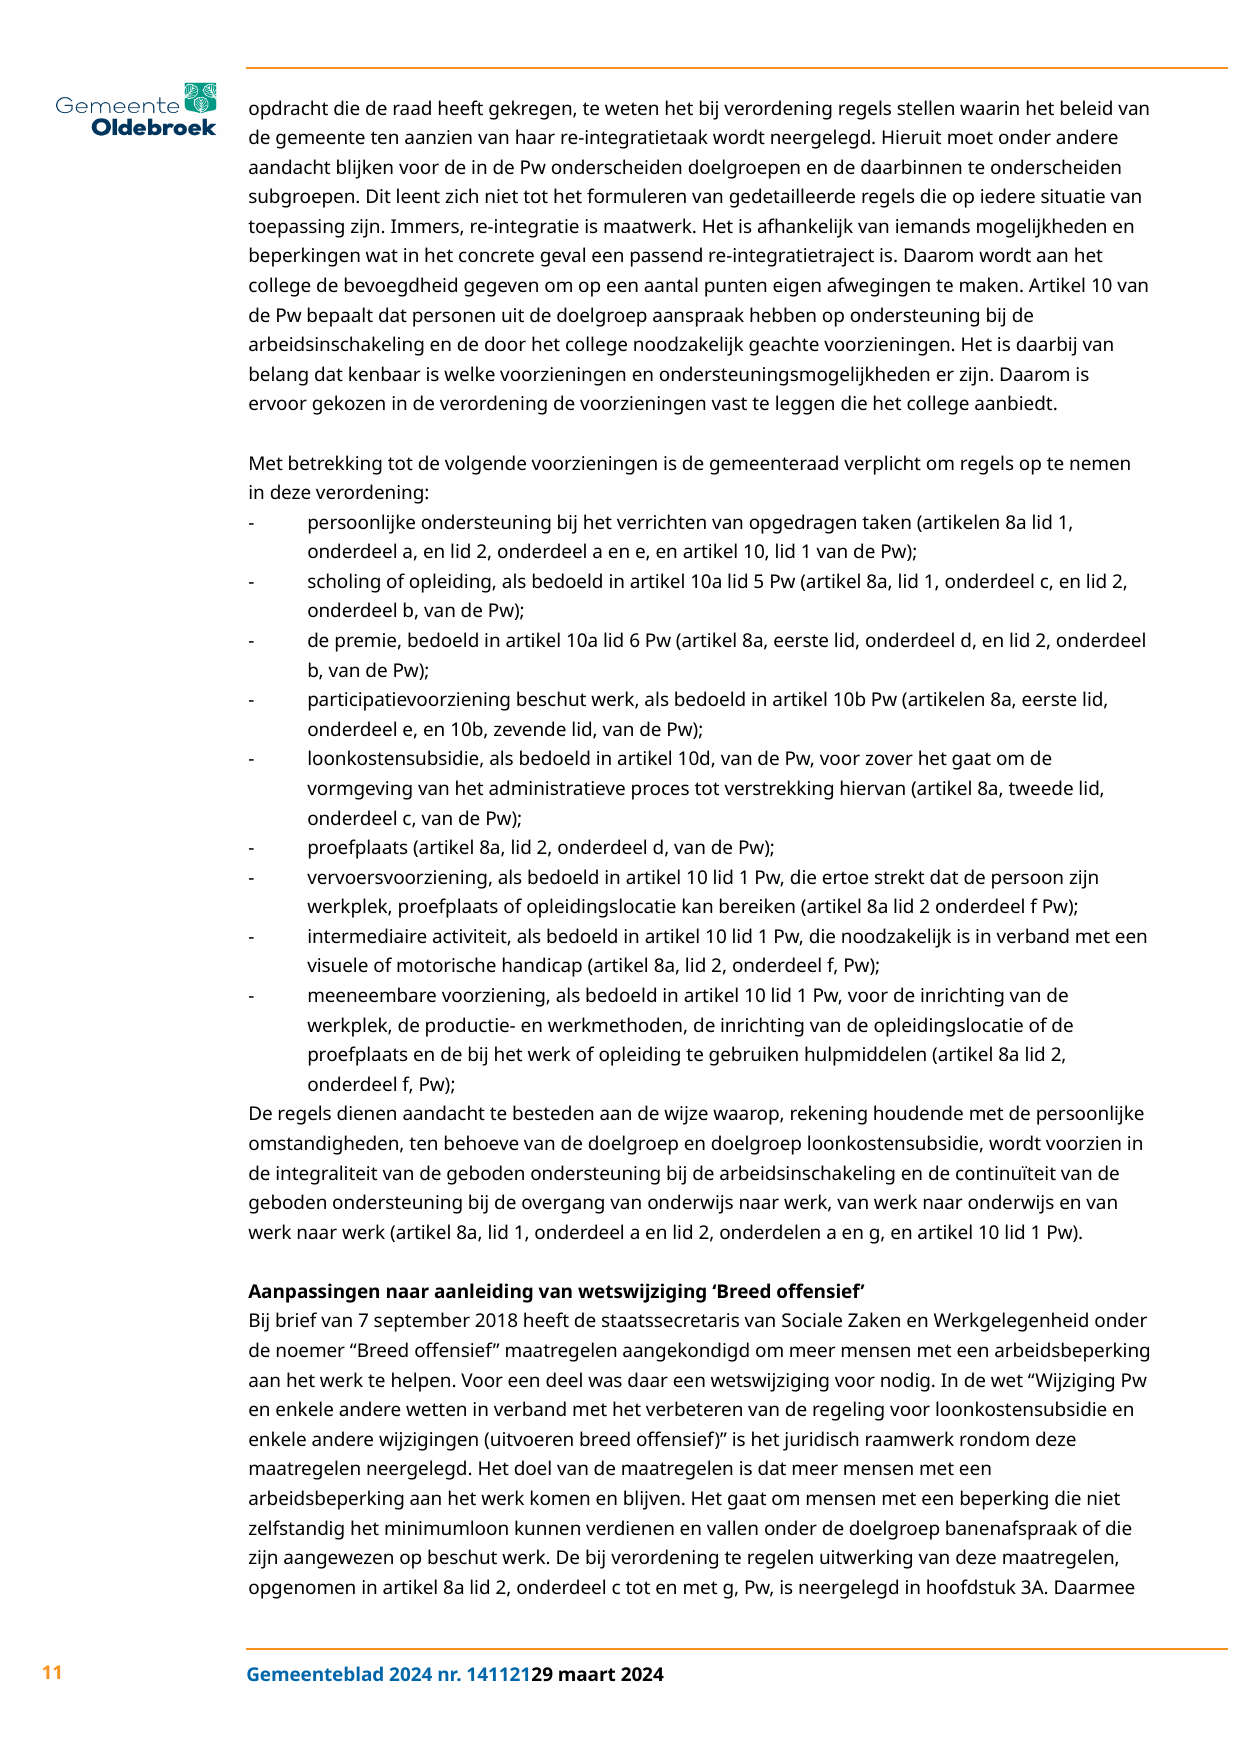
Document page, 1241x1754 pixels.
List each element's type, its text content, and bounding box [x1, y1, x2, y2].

text Met betrekking tot de volgende voorzieningen is de gemeenteraad verplicht om regels op te nemen in deze verordening: [248, 450, 1152, 505]
text Bij brief van 7 september 2018 heeft de staatssecretaris van Sociale Zaken en Werkgelegenheid onder de noemer “Breed offensief” maatregelen aangekondigd om meer mensen met een arbeidsbeperking aan het werk te helpen. Voor een deel was daar een wetswijziging voor nodig. In de wet “Wijziging Pw en enkele andere wetten in verband met het verbeteren van de regeling voor loonkostensubsidie en enkele andere wijzigingen (uitvoeren breed offensief)” is het juridisch raamwerk rondom deze maatregelen neergelegd. Het doel van de maatregelen is dat meer mensen met een arbeidsbeperking aan het werk komen en blijven. Het gaat om mensen met een beperking die niet zelfstandig het minimumloon kunnen verdienen en vallen onder de doelgroep banenafspraak of die zijn aangewezen op beschut werk. De bij verordening te regelen uitwerking van deze maatregelen, opgenomen in artikel 8a lid 2, onderdeel c tot en met g, Pw, is neergelegd in hoofdstuk 3A. Daarmee [248, 1308, 1152, 1600]
list de premie, bedoeld in artikel 10a lid 6 Pw (artikel 8a, eerste lid, onderdeel d, en lid 2, onderdeel b, van de Pw); [248, 627, 1152, 683]
list meeneembare voorziening, als bedoeld in artikel 10 lid 1 Pw, voor de inrichting van de werkplek, de productie- en werkmethoden, de inrichting van de opleidingslocatie of de proefplaats en de bij het werk of opleiding te gebruiken hulpmiddelen (artikel 8a lid 2, onderdeel f, Pw); [248, 982, 1152, 1097]
list intermediaire activiteit, als bedoeld in artikel 10 lid 1 Pw, die noodzakelijk is in verband met een visuele of motorische handicap (artikel 8a, lid 2, onderdeel f, Pw); [248, 923, 1152, 978]
list scholing of opleiding, als bedoeld in artikel 10a lid 5 Pw (artikel 8a, lid 1, onderdeel c, en lid 2, onderdeel b, van de Pw); [248, 568, 1152, 623]
list vervoersvoorziening, als bedoeld in artikel 10 lid 1 Pw, die ertoe strekt dat de persoon zijn werkplek, proefplaats of opleidingslocatie kan bereiken (artikel 8a lid 2 onderdeel f Pw); [248, 864, 1152, 919]
text Aanpassingen naar aanleiding van wetswijziging ‘Breed offensief’ [248, 1278, 1152, 1304]
picture [41, 47, 231, 172]
text opdracht die de raad heeft gekregen, te weten het bij verordening regels stellen waarin het beleid van de gemeente ten aanzien van haar re-integratietaak wordt neergelegd. Hieruit moet onder andere aandacht blijken voor de in de Pw onderscheiden doelgroepen en de daarbinnen te onderscheiden subgroepen. Dit leent zich niet tot het formuleren van gedetailleerde regels die op iedere situatie van toepassing zijn. Immers, re-integratie is maatwerk. Het is afhankelijk van iemands mogelijkheden en beperkingen wat in het concrete geval een passend re-integratietraject is. Daarom wordt aan het college de bevoegdheid gegeven om op een aantal punten eigen afwegingen te maken. Artikel 10 van de Pw bepaalt dat personen uit de doelgroep aanspraak hebben op ondersteuning bij de arbeidsinschakeling en de door het college noodzakelijk geachte voorzieningen. Het is daarbij van belang dat kenbaar is welke voorzieningen en ondersteuningsmogelijkheden er zijn. Daarom is ervoor gekozen in de verordening de voorzieningen vast te leggen die het college aanbiedt. [248, 95, 1152, 416]
text De regels dienen aandacht te besteden aan de wijze waarop, rekening houdende met de persoonlijke omstandigheden, ten behoeve van de doelgroep en doelgroep loonkostensubsidie, wordt voorzien in de integraliteit van de geboden ondersteuning bij de arbeidsinschakeling en de continuïteit van de geboden ondersteuning bij de overgang van onderwijs naar werk, van werk naar onderwijs en van werk naar werk (artikel 8a, lid 1, onderdeel a en lid 2, onderdelen a en g, en artikel 10 lid 1 Pw). [248, 1101, 1152, 1245]
list participatievoorziening beschut werk, als bedoeld in artikel 10b Pw (artikelen 8a, eerste lid, onderdeel e, en 10b, zevende lid, van de Pw); [248, 686, 1152, 742]
list loonkostensubsidie, als bedoeld in artikel 10d, van de Pw, voor zover het gaat om de vormgeving van het administratieve proces tot verstrekking hiervan (artikel 8a, tweede lid, onderdeel c, van de Pw); [248, 746, 1152, 831]
list persoonlijke ondersteuning bij het verrichten van opgedragen taken (artikelen 8a lid 1, onderdeel a, en lid 2, onderdeel a en e, en artikel 10, lid 1 van de Pw); [248, 509, 1152, 564]
list proefplaats (artikel 8a, lid 2, onderdeel d, van de Pw); [248, 834, 1152, 860]
